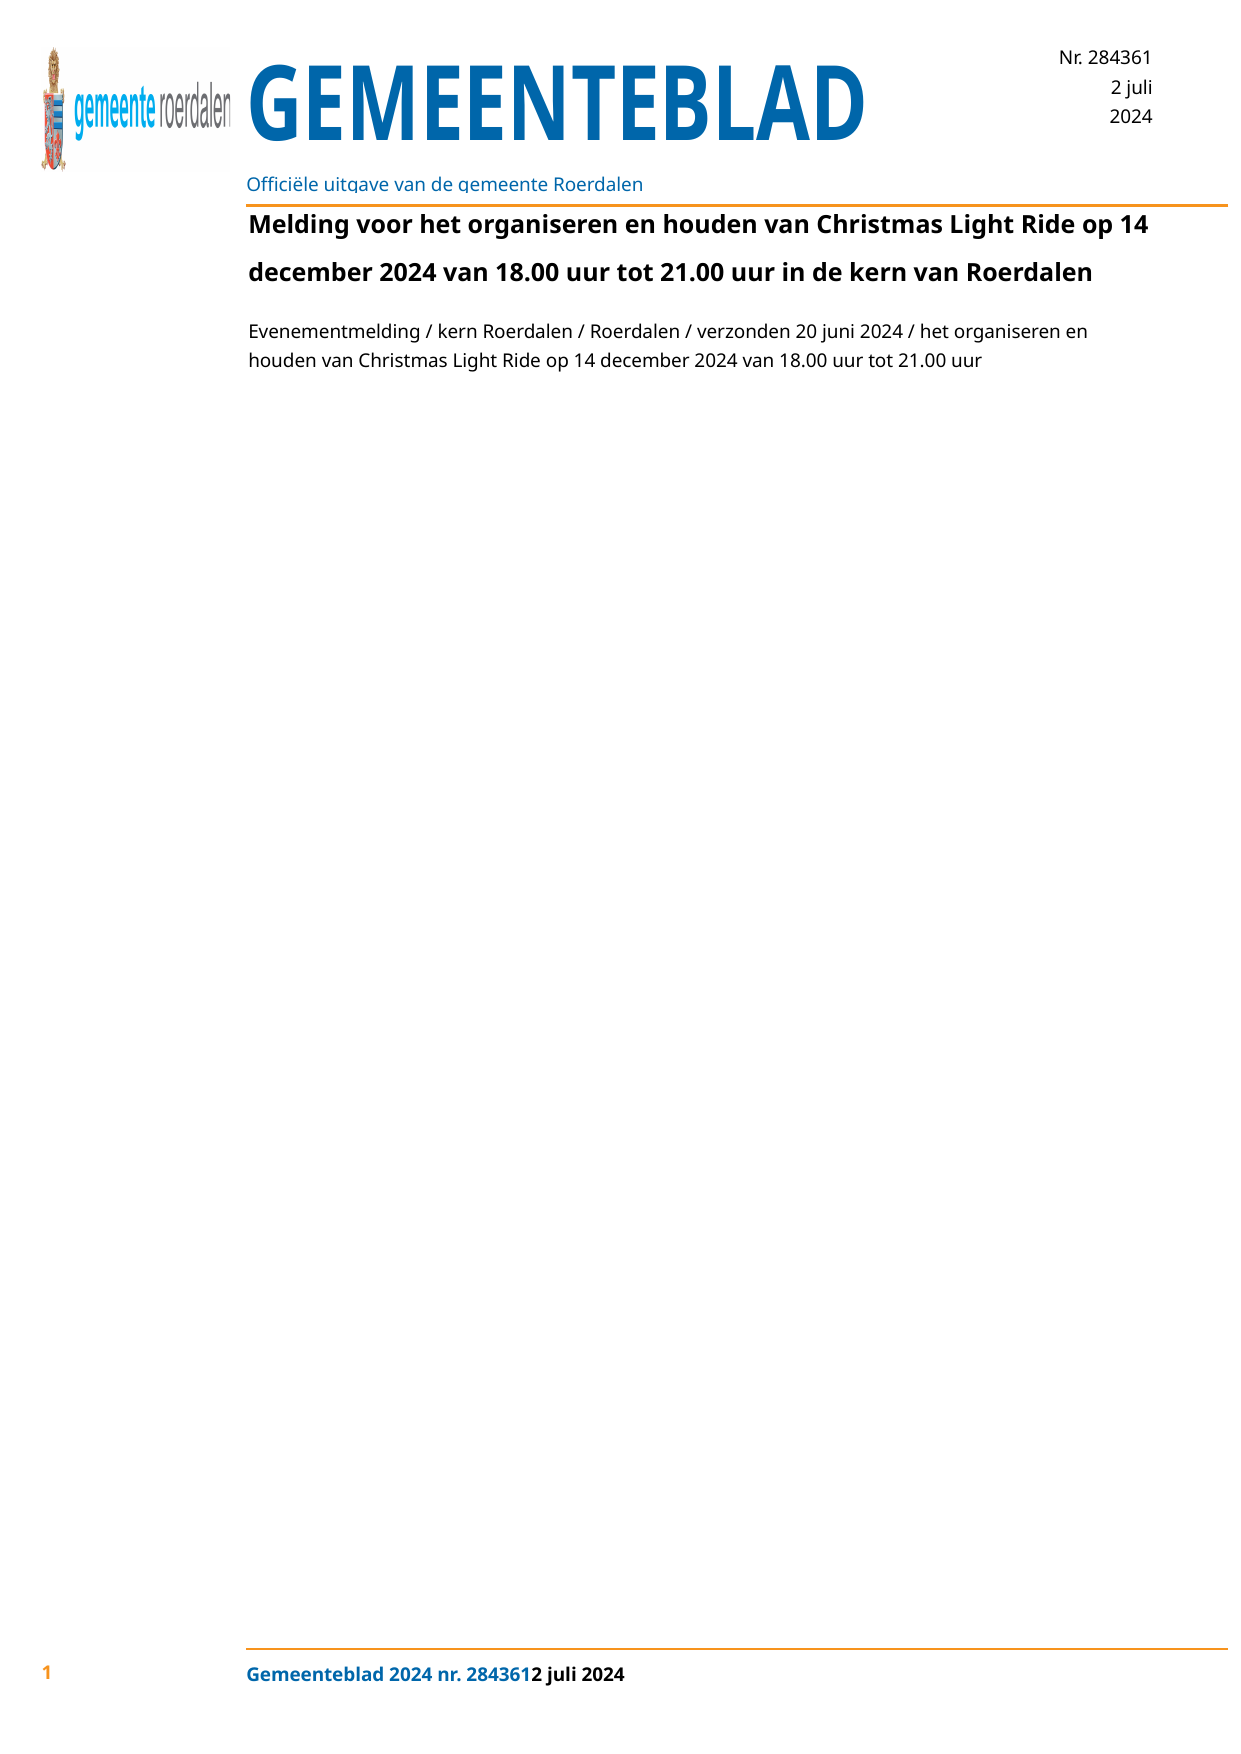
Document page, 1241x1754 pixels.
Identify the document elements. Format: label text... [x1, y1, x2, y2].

text Melding voor het organiseren en houden van Christmas Light Ride op 14 december 2024 van 18.00 uur tot 21.00 uur in de kern van Roerdalen [248, 207, 1152, 288]
text Evenementmelding / kern Roerdalen / Roerdalen / verzonden 20 juni 2024 / het organiseren en houden van Christmas Light Ride op 14 december 2024 van 18.00 uur tot 21.00 uur [248, 318, 1152, 373]
picture [41, 47, 231, 172]
